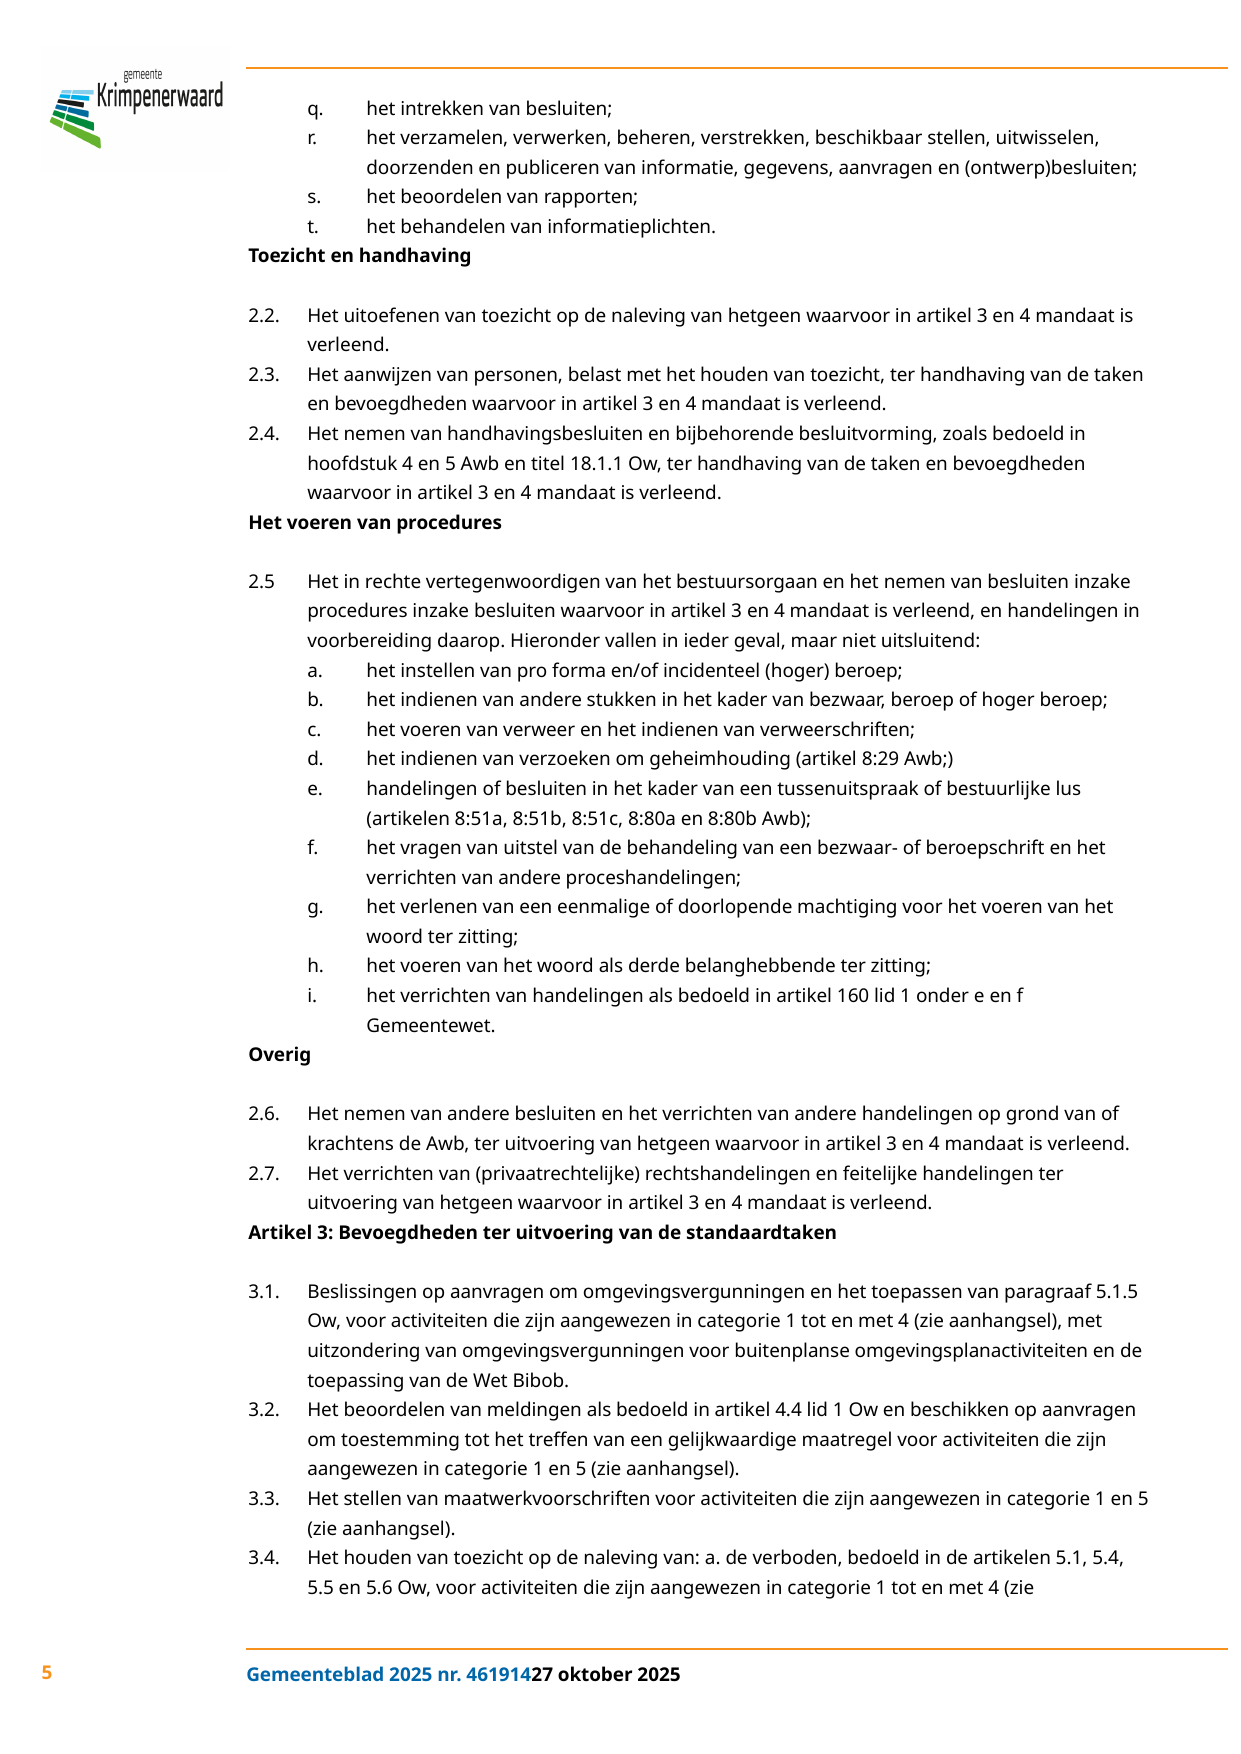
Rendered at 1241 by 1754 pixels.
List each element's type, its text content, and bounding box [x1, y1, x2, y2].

text Overig [248, 1041, 1152, 1067]
list Het beoordelen van meldingen als bedoeld in artikel 4.4 lid 1 Ow en beschikken op aanvragen om toestemming tot het treffen van een gelijkwaardige maatregel voor activiteiten die zijn aangewezen in categorie 1 en 5 (zie aanhangsel). [248, 1396, 1152, 1481]
list het voeren van verweer en het indienen van verweerschriften; [307, 716, 1152, 742]
list Het verrichten van (privaatrechtelijke) rechtshandelingen en feitelijke handelingen ter uitvoering van hetgeen waarvoor in artikel 3 en 4 mandaat is verleend. [248, 1160, 1152, 1215]
list Het in rechte vertegenwoordigen van het bestuursorgaan en het nemen van besluiten inzake procedures inzake besluiten waarvoor in artikel 3 en 4 mandaat is verleend, en handelingen in voorbereiding daarop. Hieronder vallen in ieder geval, maar niet uitsluitend: [248, 568, 1152, 653]
list het vragen van uitstel van de behandeling van een bezwaar- of beroepschrift en het verrichten van andere proceshandelingen; [307, 834, 1152, 890]
list Het houden van toezicht op de naleving van: a. de verboden, bedoeld in de artikelen 5.1, 5.4, 5.5 en 5.6 Ow, voor activiteiten die zijn aangewezen in categorie 1 tot en met 4 (zie [248, 1544, 1152, 1600]
list het instellen van pro forma en/of incidenteel (hoger) beroep; [307, 657, 1152, 683]
list Het nemen van andere besluiten en het verrichten van andere handelingen op grond van of krachtens de Awb, ter uitvoering van hetgeen waarvoor in artikel 3 en 4 mandaat is verleend. [248, 1101, 1152, 1156]
picture [41, 47, 231, 172]
list Het nemen van handhavingsbesluiten en bijbehorende besluitvorming, zoals bedoeld in hoofdstuk 4 en 5 Awb en titel 18.1.1 Ow, ter handhaving van de taken en bevoegdheden waarvoor in artikel 3 en 4 mandaat is verleend. [248, 420, 1152, 505]
list Beslissingen op aanvragen om omgevingsvergunningen en het toepassen van paragraaf 5.1.5 Ow, voor activiteiten die zijn aangewezen in categorie 1 tot en met 4 (zie aanhangsel), met uitzondering van omgevingsvergunningen voor buitenplanse omgevingsplanactiviteiten en de toepassing van de Wet Bibob. [248, 1278, 1152, 1393]
list het beoordelen van rapporten; [307, 183, 1152, 209]
list handelingen of besluiten in het kader van een tussenuitspraak of bestuurlijke lus (artikelen 8:51a, 8:51b, 8:51c, 8:80a en 8:80b Awb); [307, 775, 1152, 831]
list het behandelen van informatieplichten. [307, 213, 1152, 239]
list Het uitoefenen van toezicht op de naleving van hetgeen waarvoor in artikel 3 en 4 mandaat is verleend. [248, 302, 1152, 357]
list het verlenen van een eenmalige of doorlopende machtiging voor het voeren van het woord ter zitting; [307, 893, 1152, 949]
list het indienen van andere stukken in het kader van bezwaar, beroep of hoger beroep; [307, 686, 1152, 712]
list het verrichten van handelingen als bedoeld in artikel 160 lid 1 onder e en f Gemeentewet. [307, 982, 1152, 1038]
list het verzamelen, verwerken, beheren, verstrekken, beschikbaar stellen, uitwisselen, doorzenden en publiceren van informatie, gegevens, aanvragen en (ontwerp)besluiten; [307, 124, 1152, 180]
text Het voeren van procedures [248, 509, 1152, 535]
text Toezicht en handhaving [248, 243, 1152, 268]
list het intrekken van besluiten; [307, 95, 1152, 121]
list het indienen van verzoeken om geheimhouding (artikel 8:29 Awb;) [307, 746, 1152, 771]
text Artikel 3: Bevoegdheden ter uitvoering van de standaardtaken [248, 1219, 1152, 1245]
list het voeren van het woord als derde belanghebbende ter zitting; [307, 953, 1152, 978]
list Het stellen van maatwerkvoorschriften voor activiteiten die zijn aangewezen in categorie 1 en 5 (zie aanhangsel). [248, 1485, 1152, 1541]
list Het aanwijzen van personen, belast met het houden van toezicht, ter handhaving van de taken en bevoegdheden waarvoor in artikel 3 en 4 mandaat is verleend. [248, 361, 1152, 416]
